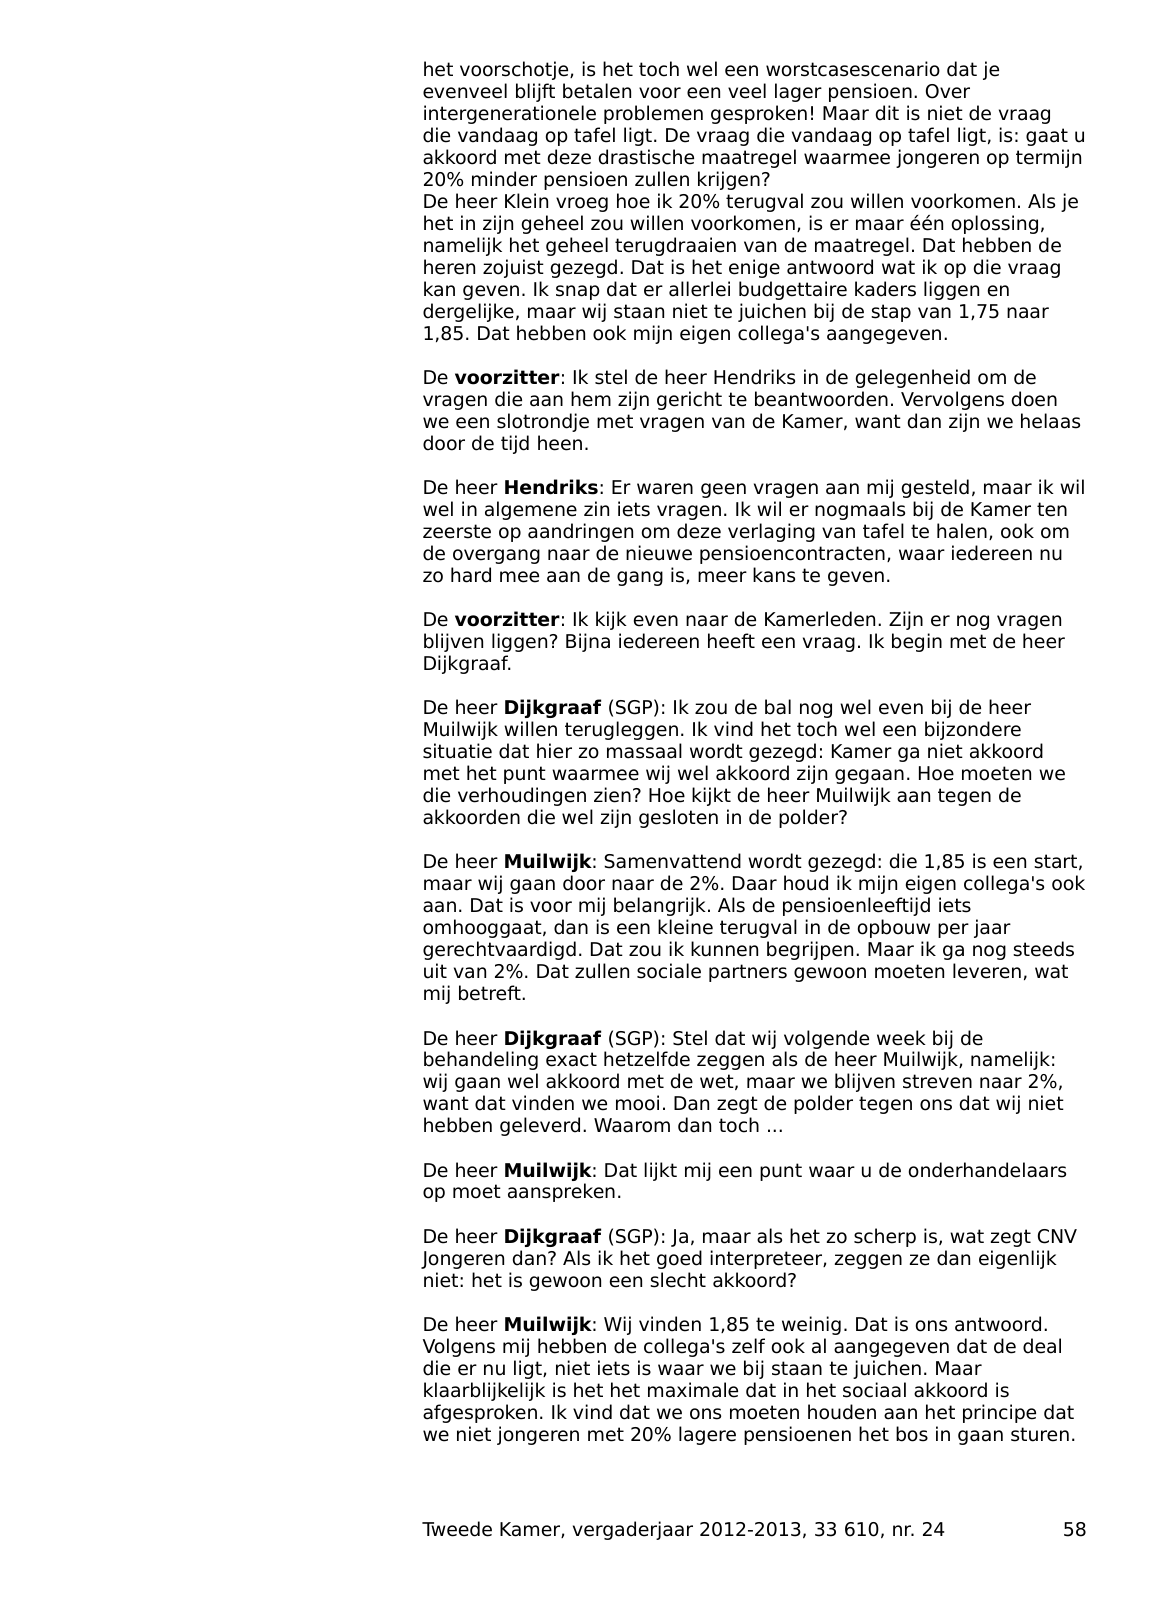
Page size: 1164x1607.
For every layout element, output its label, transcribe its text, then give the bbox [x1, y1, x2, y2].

text De heer Dijkgraaf (SGP): Stel dat wij volgende week bij de behandeling exact hetzelfde zeggen als de heer Muilwijk, namelijk: wij gaan wel akkoord met de wet, maar we blijven streven naar 2%, want dat vinden we mooi. Dan zegt de polder tegen ons dat wij niet hebben geleverd. Waarom dan toch ... [422, 1027, 1087, 1137]
text De heer Muilwijk: Samenvattend wordt gezegd: die 1,85 is een start, maar wij gaan door naar de 2%. Daar houd ik mijn eigen collega's ook aan. Dat is voor mij belangrijk. Als de pensioenleeftijd iets omhooggaat, dan is een kleine terugval in de opbouw per jaar gerechtvaardigd. Dat zou ik kunnen begrijpen. Maar ik ga nog steeds uit van 2%. Dat zullen sociale partners gewoon moeten leveren, wat mij betreft. [422, 851, 1087, 1005]
text De heer Dijkgraaf (SGP): Ja, maar als het zo scherp is, wat zegt CNV Jongeren dan? Als ik het goed interpreteer, zeggen ze dan eigenlijk niet: het is gewoon een slecht akkoord? [422, 1226, 1087, 1292]
text De heer Klein vroeg hoe ik 20% terugval zou willen voorkomen. Als je het in zijn geheel zou willen voorkomen, is er maar één oplossing, namelijk het geheel terugdraaien van de maatregel. Dat hebben de heren zojuist gezegd. Dat is het enige antwoord wat ik op die vraag kan geven. Ik snap dat er allerlei budgettaire kaders liggen en dergelijke, maar wij staan niet te juichen bij de stap van 1,75 naar 1,85. Dat hebben ook mijn eigen collega's aangegeven. [422, 191, 1087, 345]
text het voorschotje, is het toch wel een worstcasescenario dat je evenveel blijft betalen voor een veel lager pensioen. Over intergenerationele problemen gesproken! Maar dit is niet de vraag die vandaag op tafel ligt. De vraag die vandaag op tafel ligt, is: gaat u akkoord met deze drastische maatregel waarmee jongeren op termijn 20% minder pensioen zullen krijgen? [422, 59, 1087, 191]
text De heer Dijkgraaf (SGP): Ik zou de bal nog wel even bij de heer Muilwijk willen terugleggen. Ik vind het toch wel een bijzondere situatie dat hier zo massaal wordt gezegd: Kamer ga niet akkoord met het punt waarmee wij wel akkoord zijn gegaan. Hoe moeten we die verhoudingen zien? Hoe kijkt de heer Muilwijk aan tegen de akkoorden die wel zijn gesloten in de polder? [422, 697, 1087, 829]
text De heer Muilwijk: Wij vinden 1,85 te weinig. Dat is ons antwoord. Volgens mij hebben de collega's zelf ook al aangegeven dat de deal die er nu ligt, niet iets is waar we bij staan te juichen. Maar klaarblijkelijk is het het maximale dat in het sociaal akkoord is afgesproken. Ik vind dat we ons moeten houden aan het principe dat we niet jongeren met 20% lagere pensioenen het bos in gaan sturen. [422, 1314, 1087, 1446]
text De voorzitter: Ik stel de heer Hendriks in de gelegenheid om de vragen die aan hem zijn gericht te beantwoorden. Vervolgens doen we een slotrondje met vragen van de Kamer, want dan zijn we helaas door de tijd heen. [422, 367, 1087, 455]
text De voorzitter: Ik kijk even naar de Kamerleden. Zijn er nog vragen blijven liggen? Bijna iedereen heeft een vraag. Ik begin met de heer Dijkgraaf. [422, 609, 1087, 675]
text De heer Hendriks: Er waren geen vragen aan mij gesteld, maar ik wil wel in algemene zin iets vragen. Ik wil er nogmaals bij de Kamer ten zeerste op aandringen om deze verlaging van tafel te halen, ook om de overgang naar de nieuwe pensioencontracten, waar iedereen nu zo hard mee aan de gang is, meer kans te geven. [422, 477, 1087, 587]
text De heer Muilwijk: Dat lijkt mij een punt waar u de onderhandelaars op moet aanspreken. [422, 1159, 1087, 1203]
